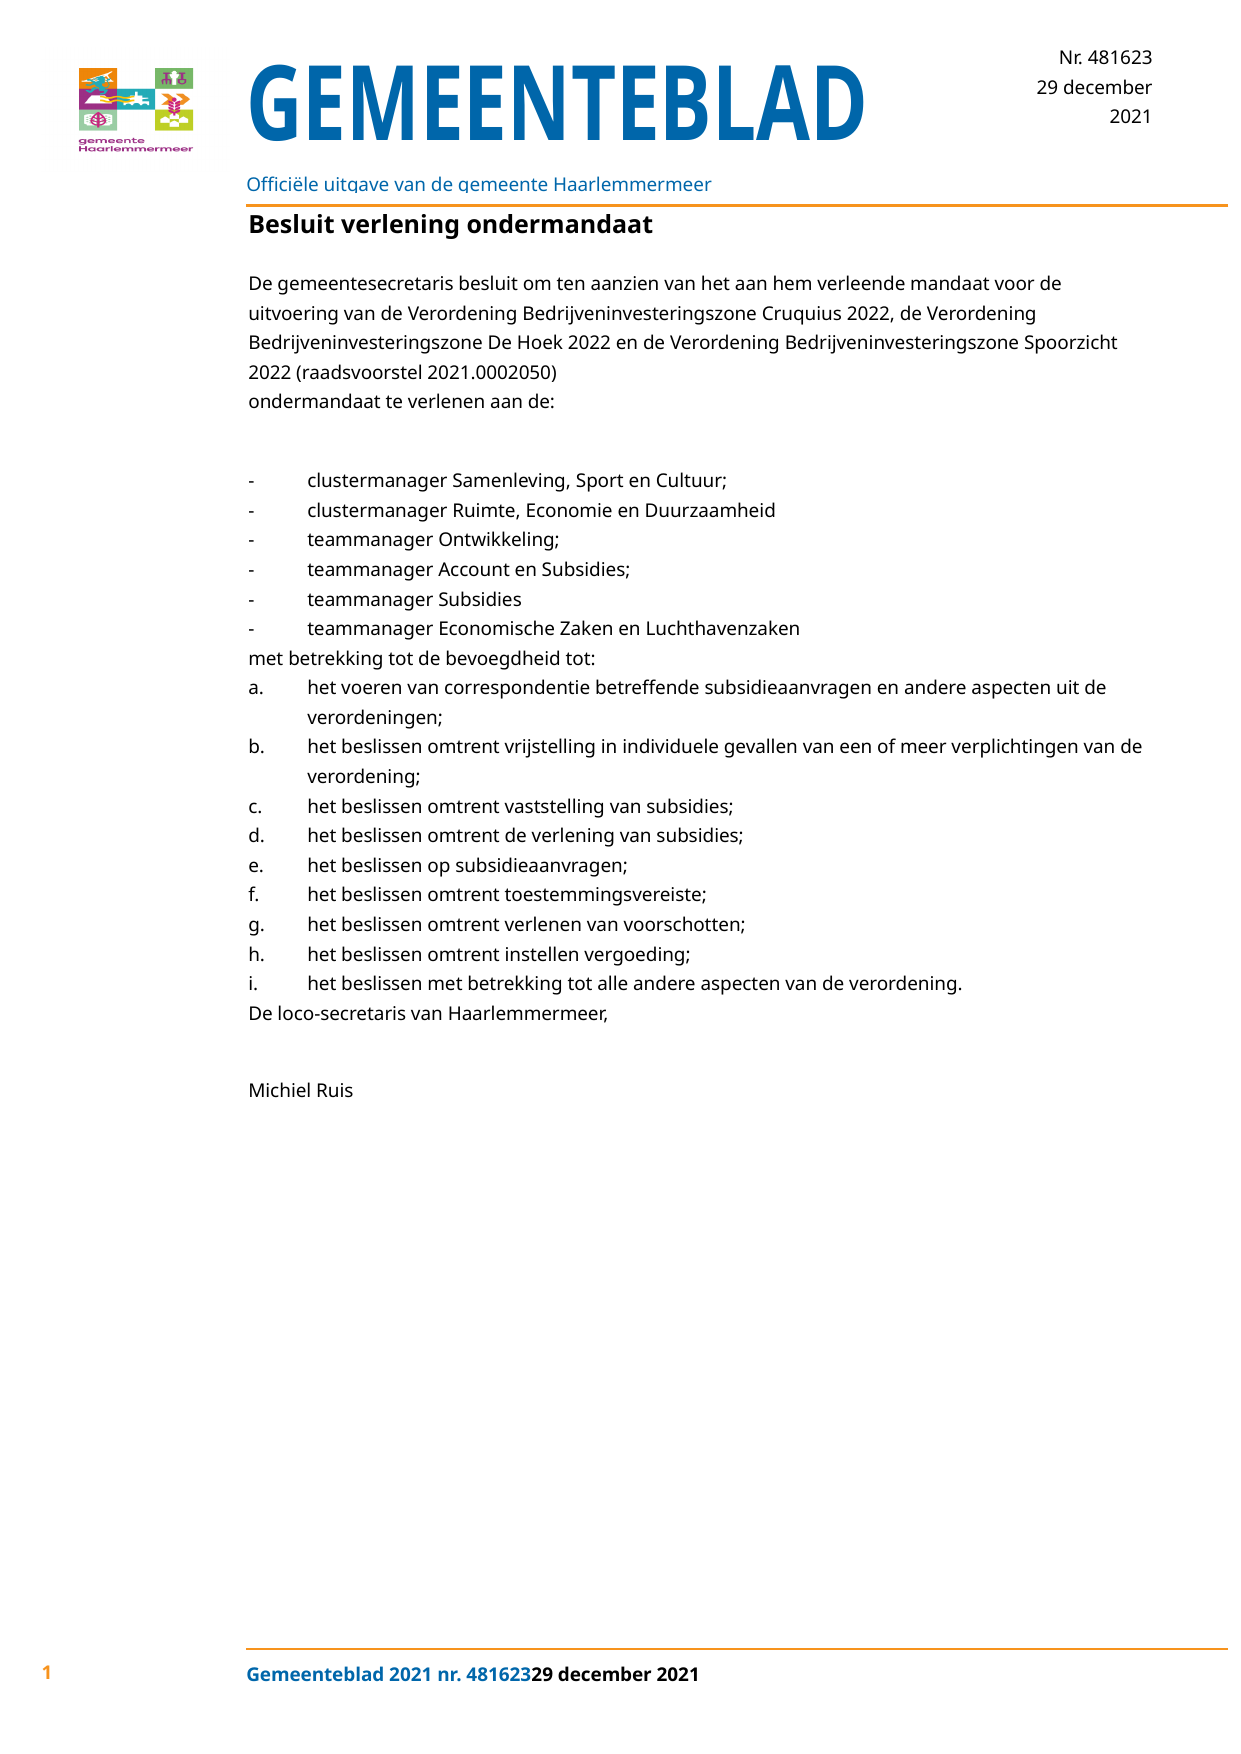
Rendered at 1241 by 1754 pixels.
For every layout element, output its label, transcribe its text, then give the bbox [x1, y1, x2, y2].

text Besluit verlening ondermandaat [248, 207, 1152, 241]
list clustermanager Samenleving, Sport en Cultuur; [248, 467, 1152, 493]
text De gemeentesecretaris besluit om ten aanzien van het aan hem verleende mandaat voor de uitvoering van de Verordening Bedrijveninvesteringszone Cruquius 2022, de Verordening Bedrijveninvesteringszone De Hoek 2022 en de Verordening Bedrijveninvesteringszone Spoorzicht 2022 (raadsvoorstel 2021.0002050) [248, 270, 1152, 385]
list clustermanager Ruimte, Economie en Duurzaamheid [248, 497, 1152, 523]
picture [41, 47, 231, 172]
text Michiel Ruis [248, 1077, 1152, 1103]
list teammanager Economische Zaken en Luchthavenzaken [248, 615, 1152, 641]
list het beslissen met betrekking tot alle andere aspecten van de verordening. [248, 970, 1152, 996]
list teammanager Account en Subsidies; [248, 556, 1152, 582]
list het beslissen omtrent vaststelling van subsidies; [248, 793, 1152, 819]
text ondermandaat te verlenen aan de: [248, 389, 1152, 414]
list het beslissen omtrent de verlening van subsidies; [248, 822, 1152, 848]
list het beslissen omtrent verlenen van voorschotten; [248, 911, 1152, 937]
list het beslissen omtrent toestemmingsvereiste; [248, 882, 1152, 907]
text De loco-secretaris van Haarlemmermeer, [248, 1000, 1152, 1026]
text met betrekking tot de bevoegdheid tot: [248, 645, 1152, 671]
list teammanager Ontwikkeling; [248, 527, 1152, 552]
list teammanager Subsidies [248, 586, 1152, 612]
list het voeren van correspondentie betreffende subsidieaanvragen en andere aspecten uit de verordeningen; [248, 674, 1152, 730]
list het beslissen op subsidieaanvragen; [248, 852, 1152, 878]
list het beslissen omtrent instellen vergoeding; [248, 941, 1152, 967]
list het beslissen omtrent vrijstelling in individuele gevallen van een of meer verplichtingen van de verordening; [248, 734, 1152, 789]
